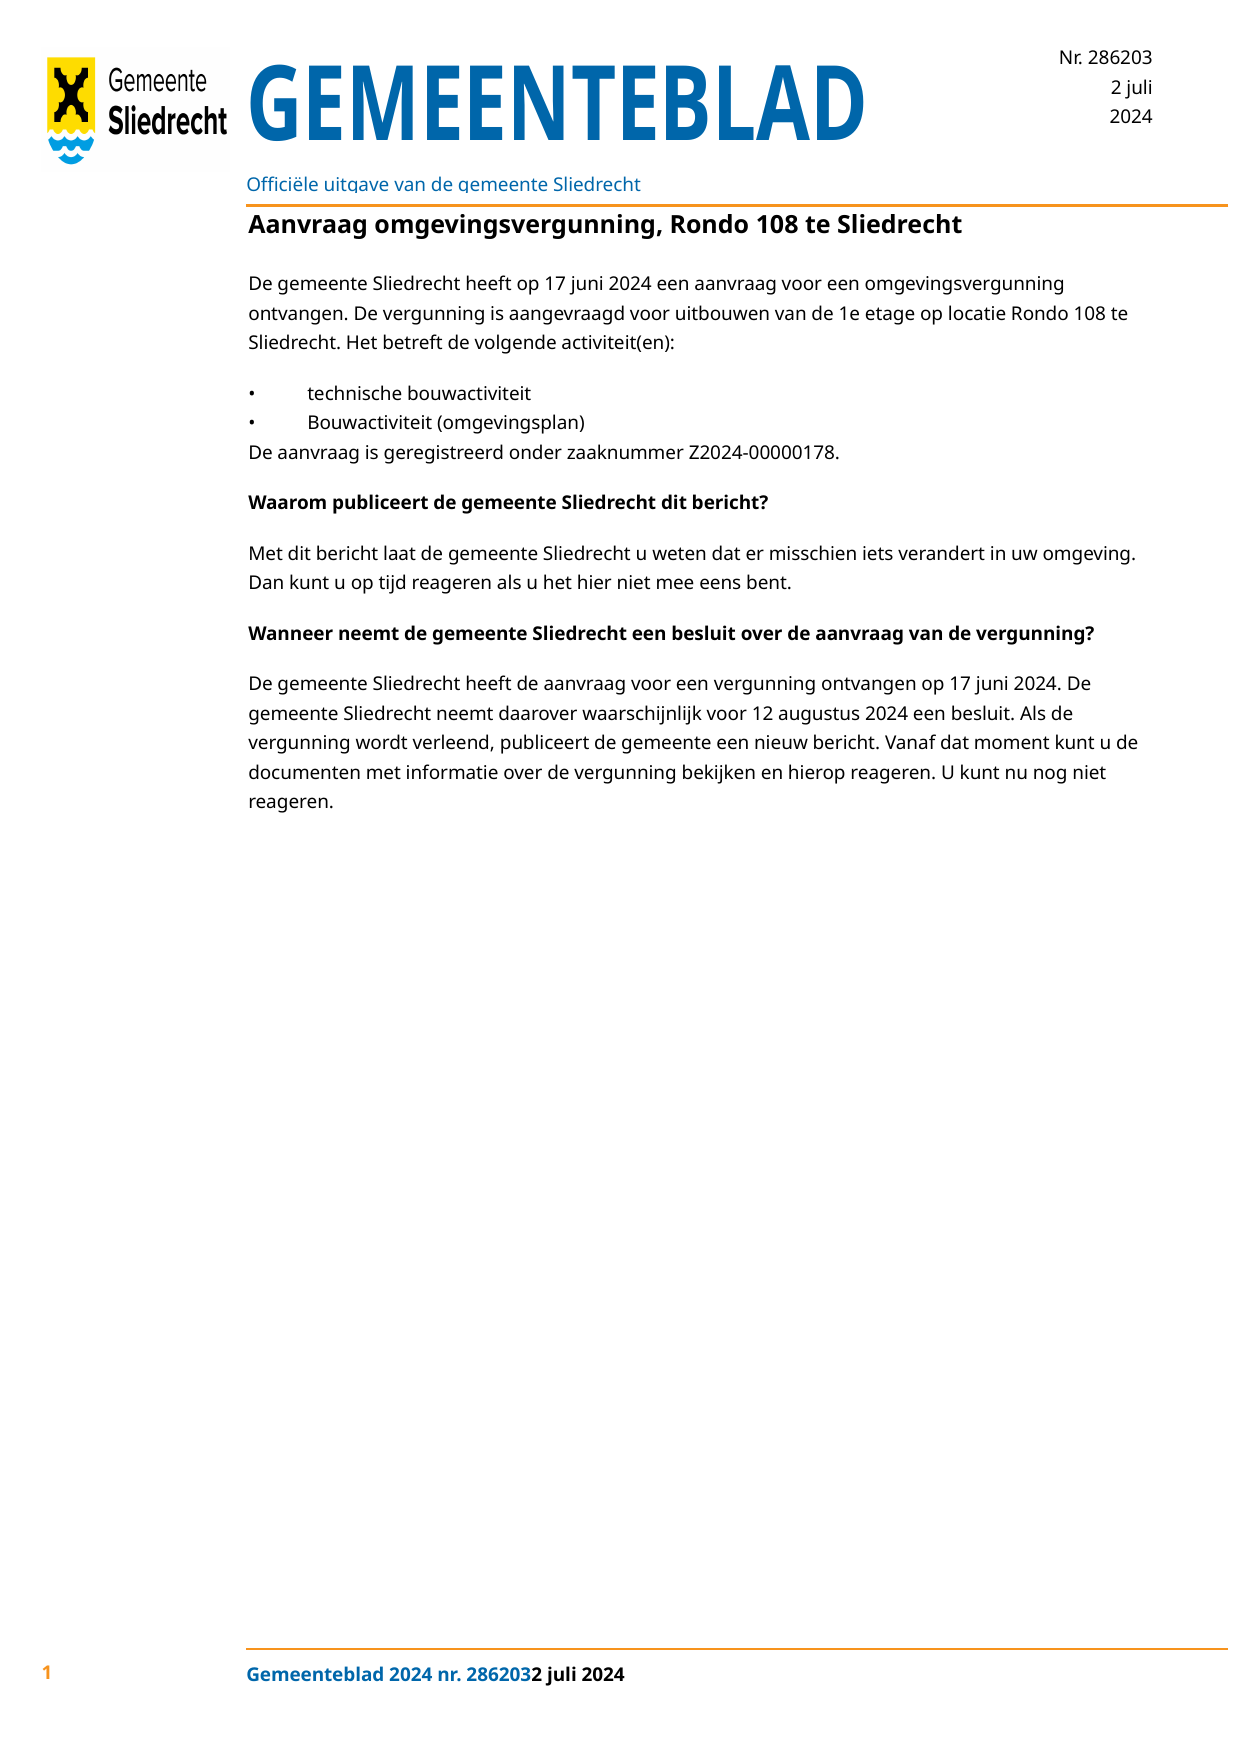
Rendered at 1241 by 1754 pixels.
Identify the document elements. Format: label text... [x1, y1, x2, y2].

text Aanvraag omgevingsvergunning, Rondo 108 te Sliedrecht [248, 207, 1152, 241]
list Bouwactiviteit (omgevingsplan) [248, 409, 1152, 435]
text Met dit bericht laat de gemeente Sliedrecht u weten dat er misschien iets verandert in uw omgeving. Dan kunt u op tijd reageren als u het hier niet mee eens bent. [248, 540, 1152, 595]
text Wanneer neemt de gemeente Sliedrecht een besluit over de aanvraag van de vergunning? [248, 620, 1152, 646]
list technische bouwactiviteit [248, 380, 1152, 406]
text De gemeente Sliedrecht heeft de aanvraag voor een vergunning ontvangen op 17 juni 2024. De gemeente Sliedrecht neemt daarover waarschijnlijk voor 12 augustus 2024 een besluit. Als de vergunning wordt verleend, publiceert de gemeente een nieuw bericht. Vanaf dat moment kunt u de documenten met informatie over de vergunning bekijken en hierop reageren. U kunt nu nog niet reageren. [248, 670, 1152, 814]
text Waarom publiceert de gemeente Sliedrecht dit bericht? [248, 489, 1152, 515]
text De aanvraag is geregistreerd onder zaaknummer Z2024-00000178. [248, 439, 1152, 465]
text De gemeente Sliedrecht heeft op 17 juni 2024 een aanvraag voor een omgevingsvergunning ontvangen. De vergunning is aangevraagd voor uitbouwen van de 1e etage op locatie Rondo 108 te Sliedrecht. Het betreft de volgende activiteit(en): [248, 270, 1152, 355]
picture [41, 47, 231, 172]
